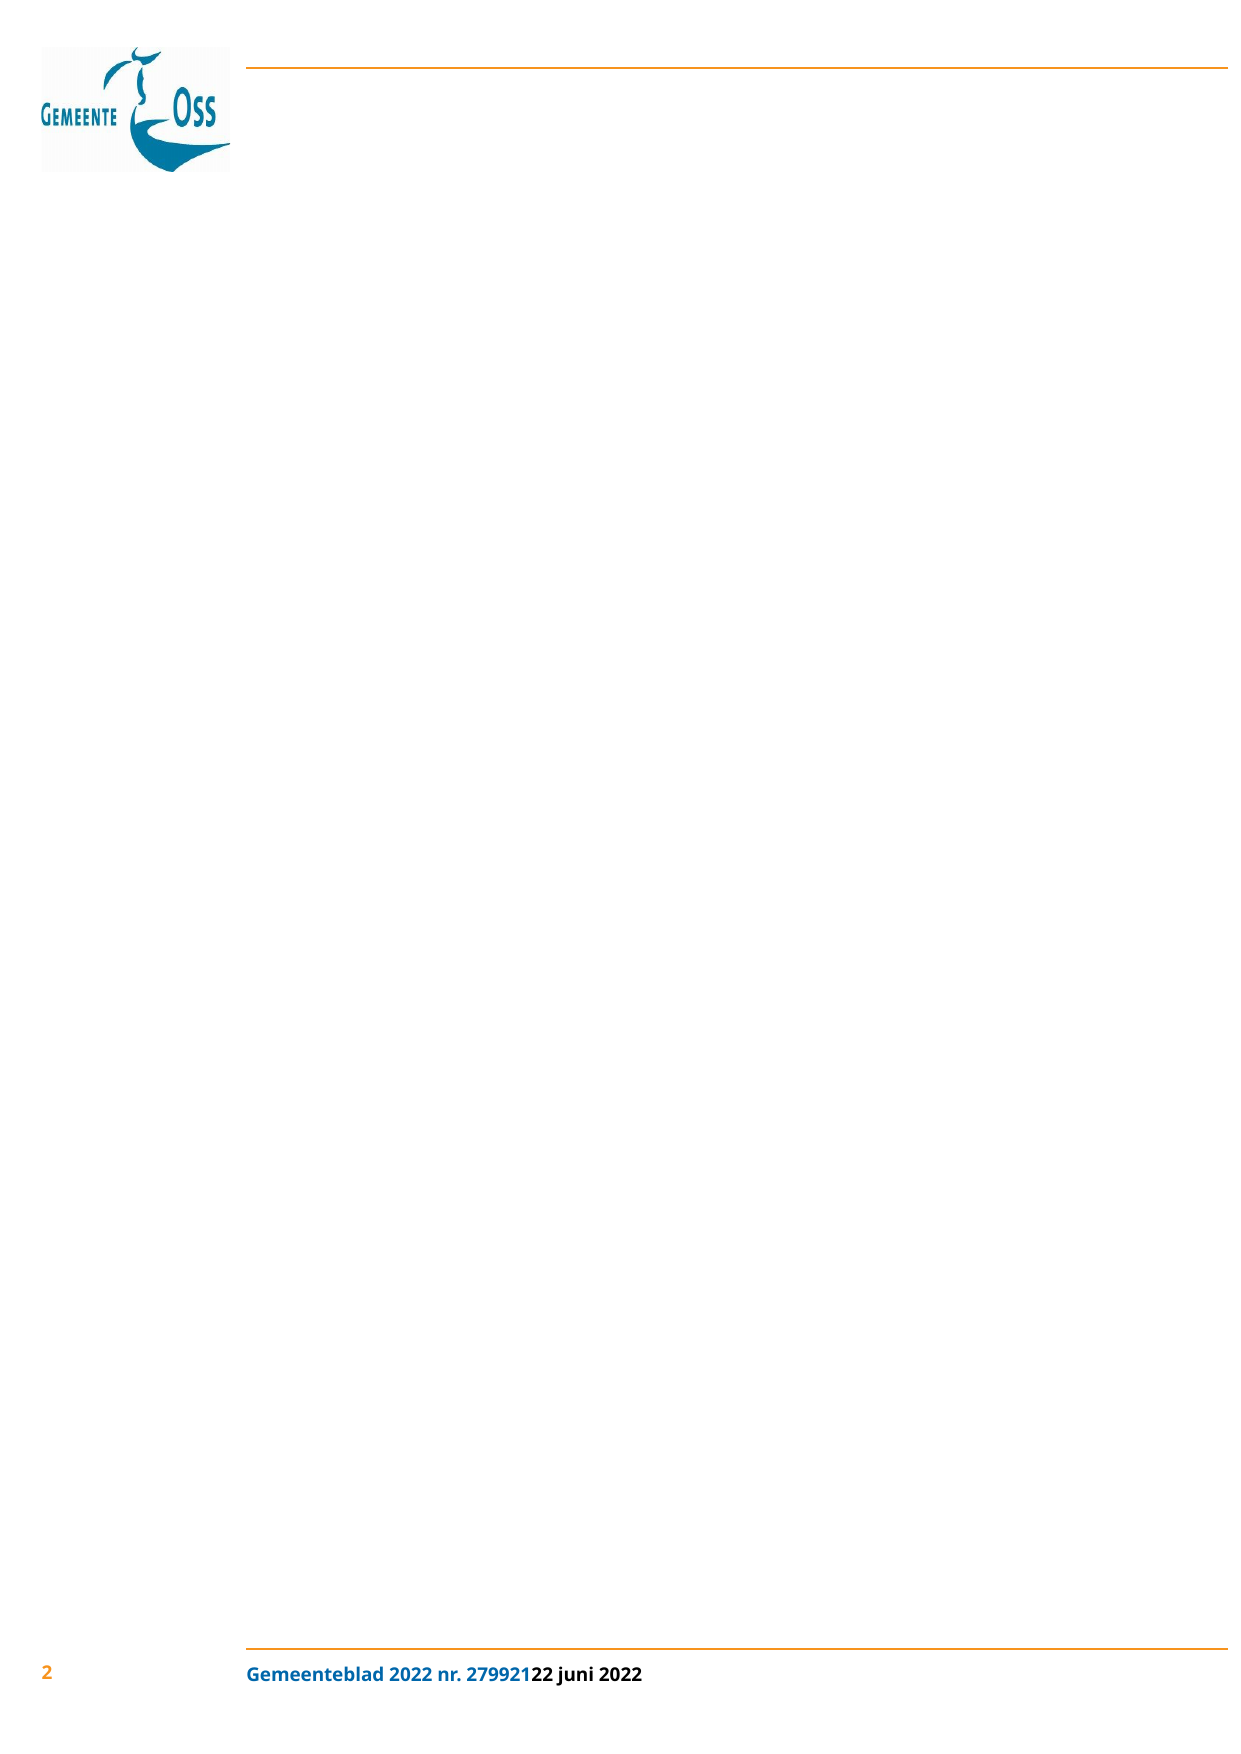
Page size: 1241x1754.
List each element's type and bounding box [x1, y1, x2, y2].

picture [41, 47, 231, 172]
